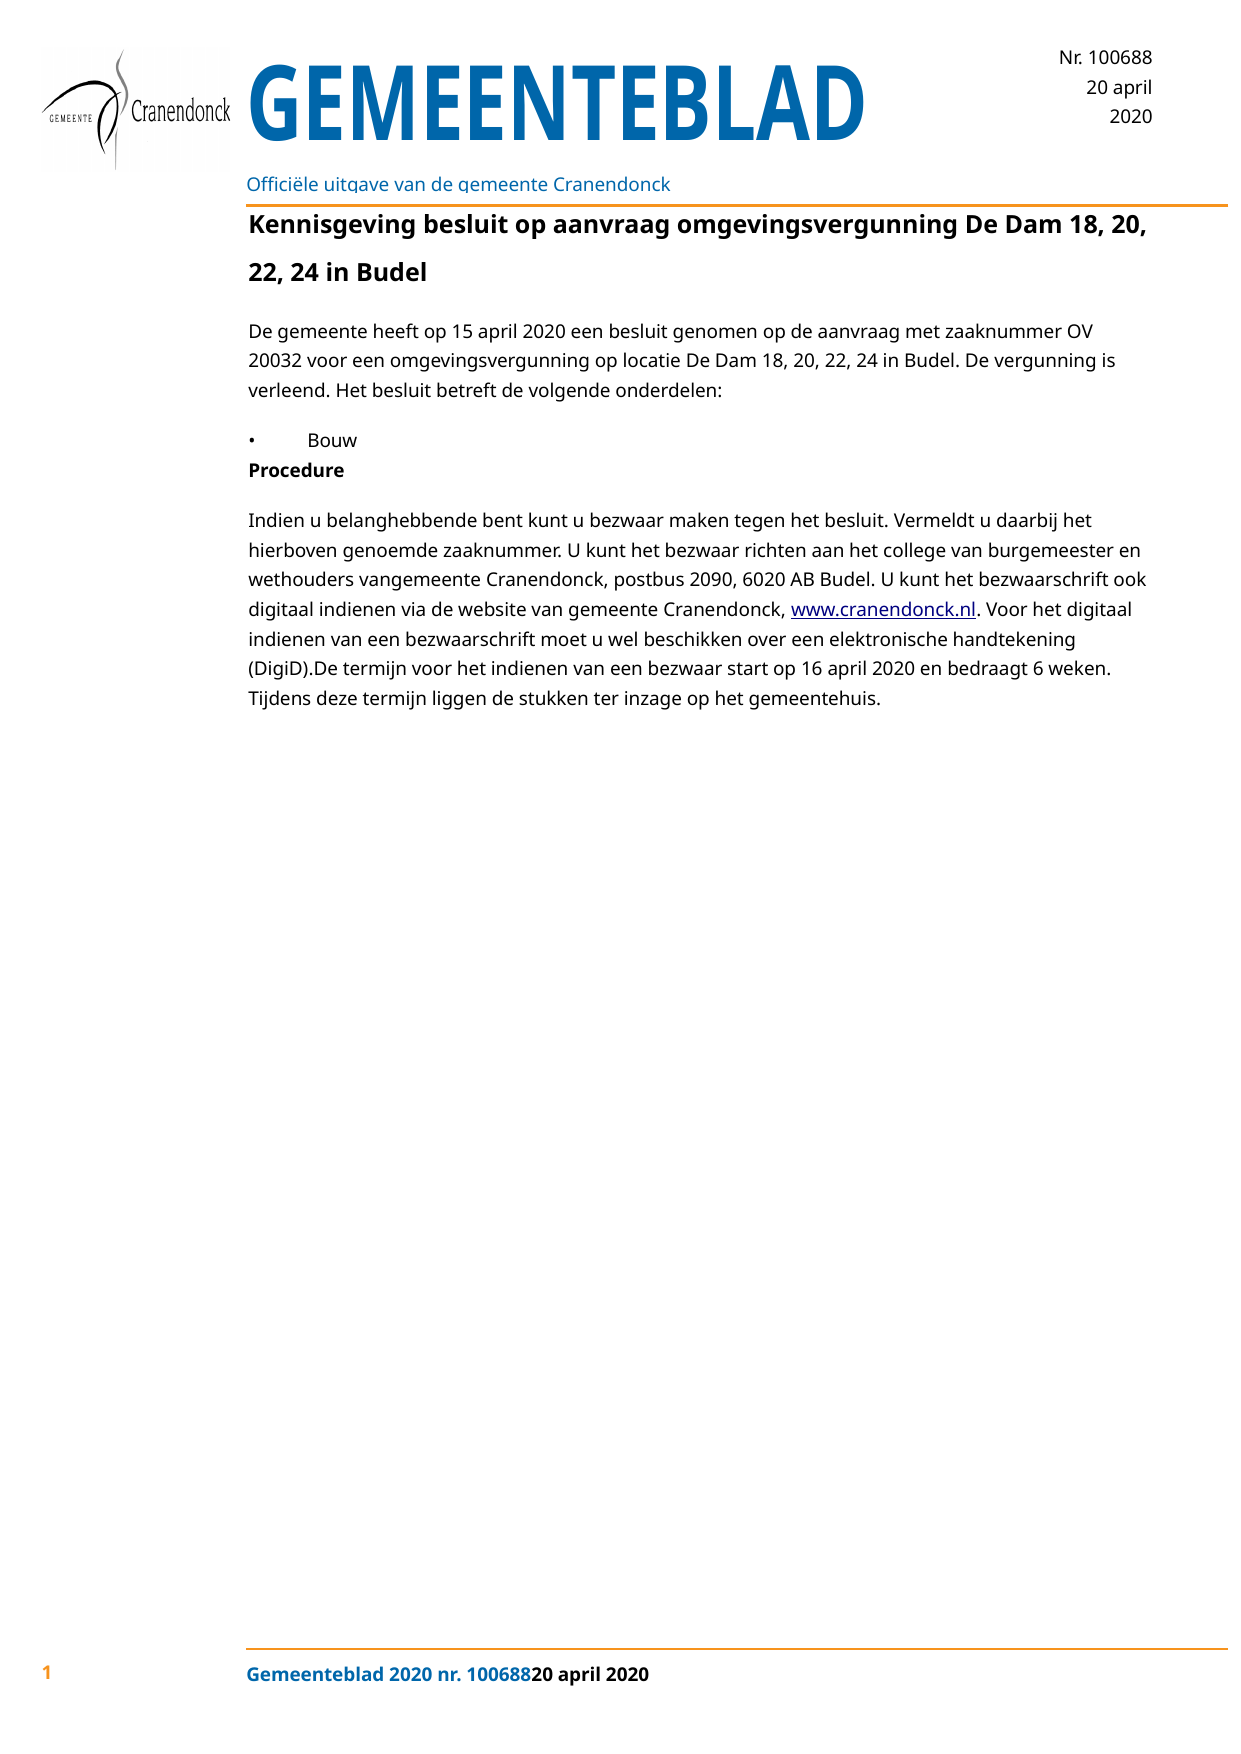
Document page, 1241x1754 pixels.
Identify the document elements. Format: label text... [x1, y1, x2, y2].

text Indien u belanghebbende bent kunt u bezwaar maken tegen het besluit. Vermeldt u daarbij het hierboven genoemde zaaknummer. U kunt het bezwaar richten aan het college van burgemeester en wethouders vangemeente Cranendonck, postbus 2090, 6020 AB Budel. U kunt het bezwaarschrift ook digitaal indienen via de website van gemeente Cranendonck, www.cranendonck.nl. Voor het digitaal indienen van een bezwaarschrift moet u wel beschikken over een elektronische handtekening (DigiD).De termijn voor het indienen van een bezwaar start op 16 april 2020 en bedraagt 6 weken. Tijdens deze termijn liggen de stukken ter inzage op het gemeentehuis. [248, 507, 1152, 711]
picture [41, 47, 231, 172]
text Kennisgeving besluit op aanvraag omgevingsvergunning De Dam 18, 20, 22, 24 in Budel [248, 207, 1152, 288]
text De gemeente heeft op 15 april 2020 een besluit genomen op de aanvraag met zaaknummer OV 20032 voor een omgevingsvergunning op locatie De Dam 18, 20, 22, 24 in Budel. De vergunning is verleend. Het besluit betreft de volgende onderdelen: [248, 318, 1152, 403]
text Procedure [248, 457, 1152, 483]
list Bouw [248, 427, 1152, 453]
